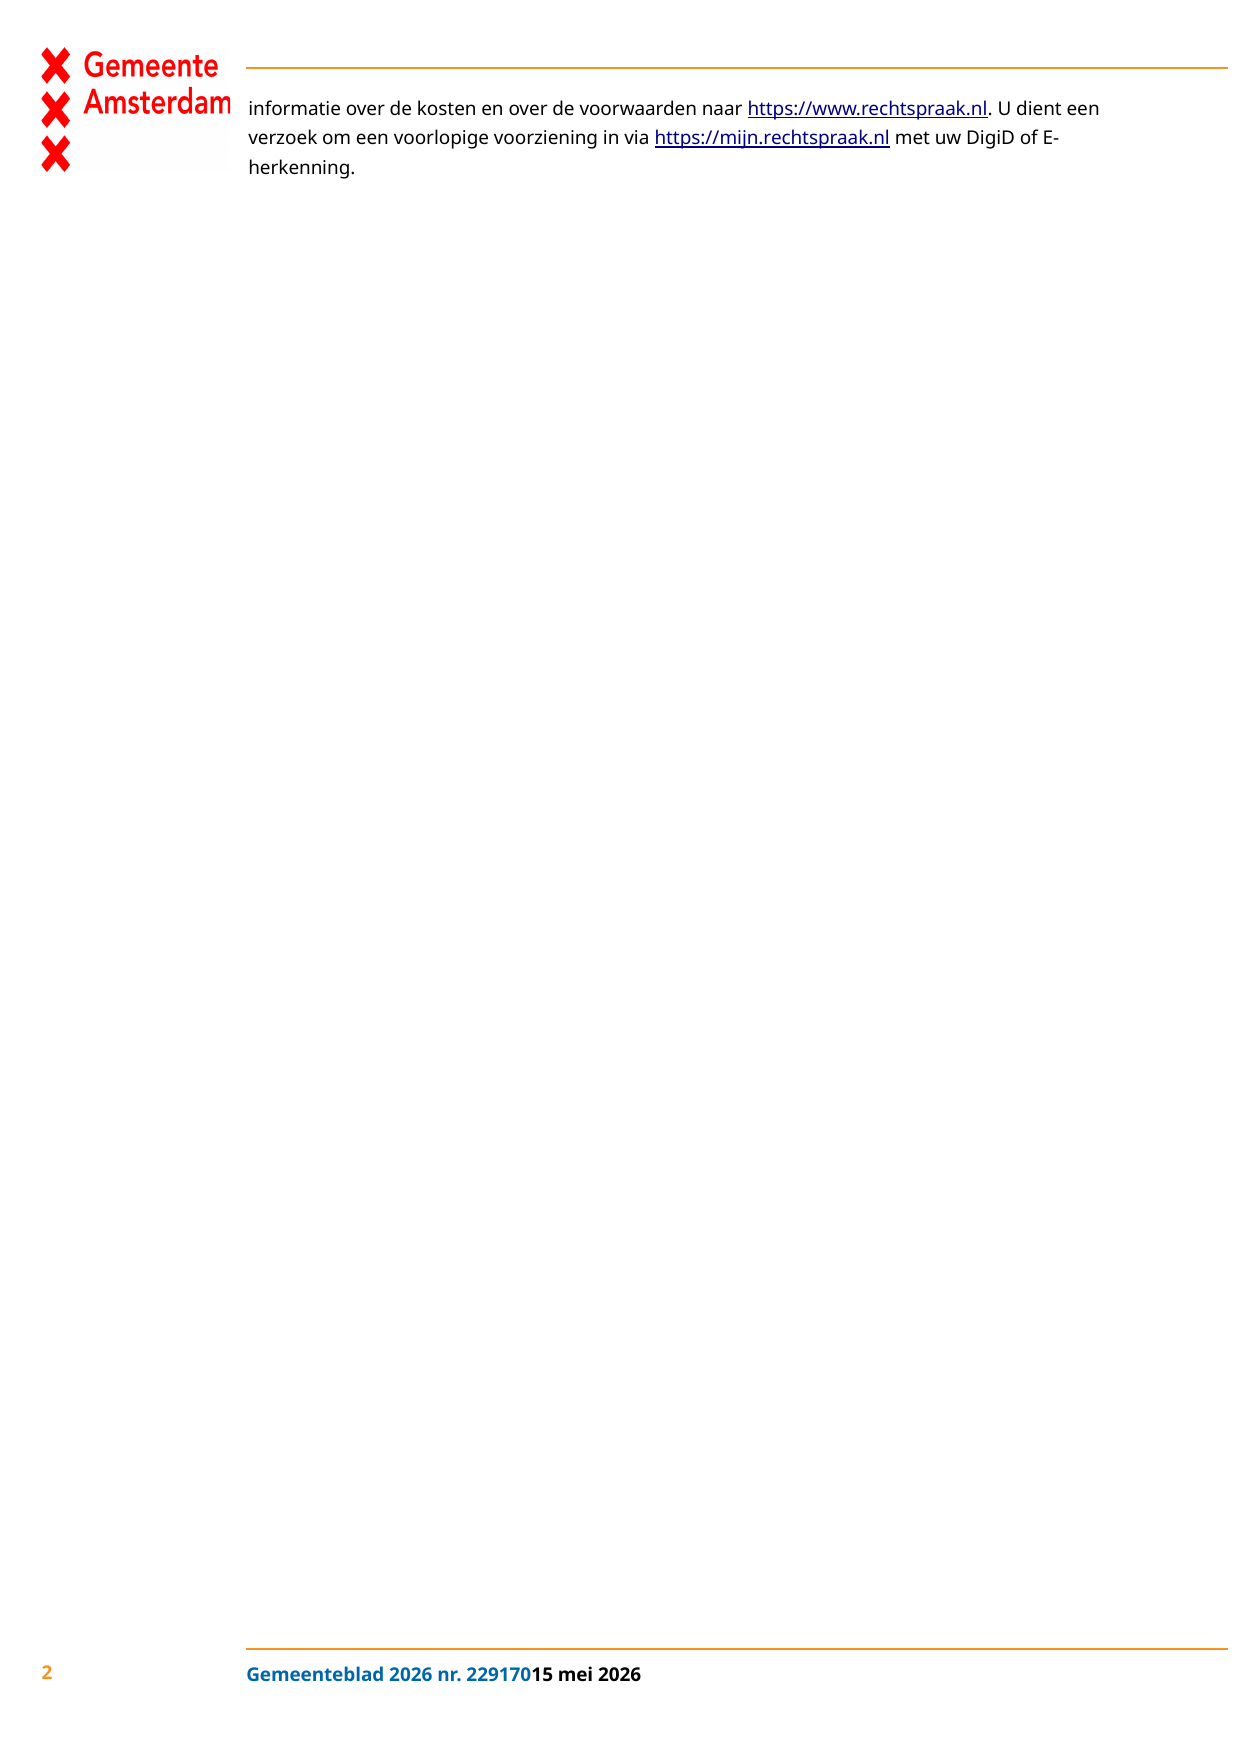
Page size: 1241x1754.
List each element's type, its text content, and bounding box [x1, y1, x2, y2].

picture [41, 47, 231, 172]
text informatie over de kosten en over de voorwaarden naar https://www.rechtspraak.nl. U dient een verzoek om een voorlopige voorziening in via https://mijn.rechtspraak.nl met uw DigiD of E-herkenning. [248, 95, 1152, 180]
